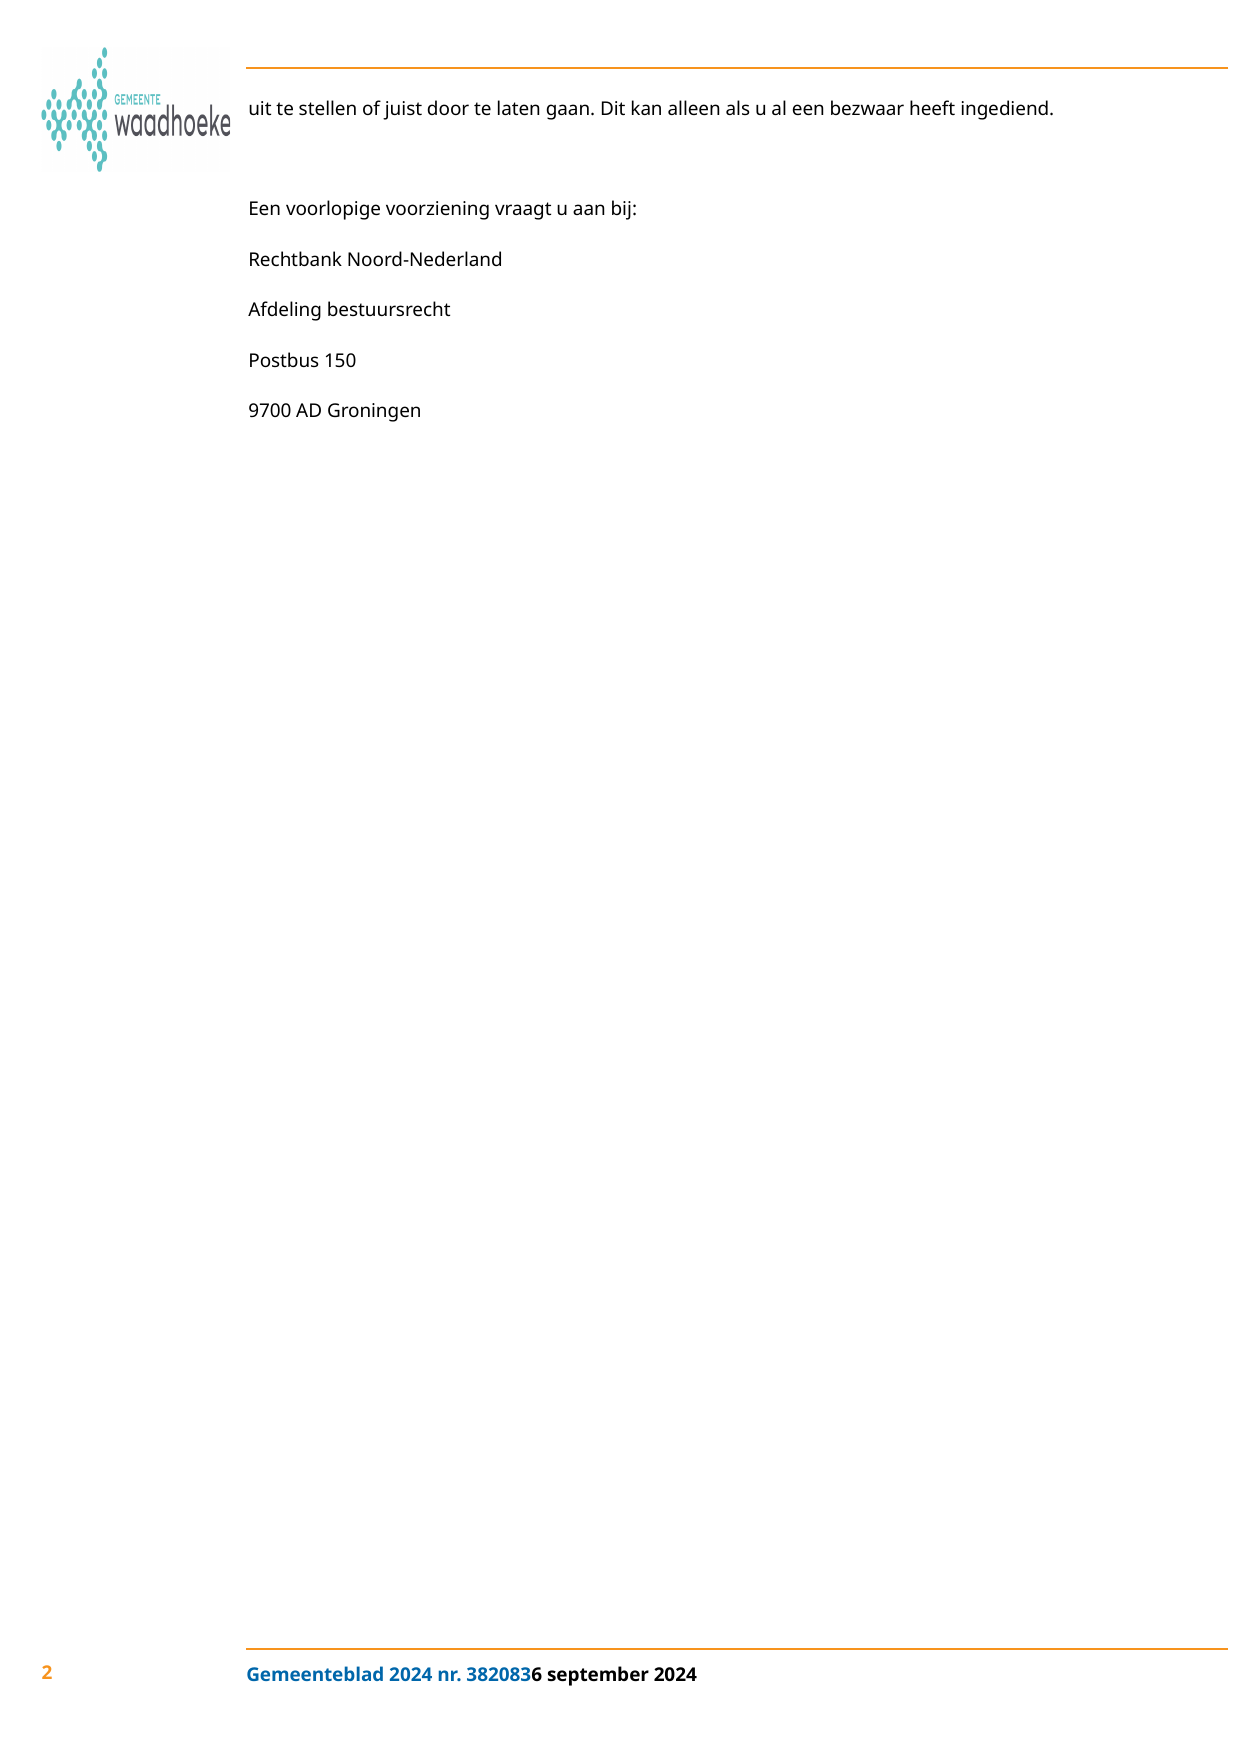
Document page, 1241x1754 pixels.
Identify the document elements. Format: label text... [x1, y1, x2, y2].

text uit te stellen of juist door te laten gaan. Dit kan alleen als u al een bezwaar heeft ingediend. [248, 95, 1152, 121]
text Rechtbank Noord-Nederland [248, 246, 1152, 272]
text Een voorlopige voorziening vraagt u aan bij: [248, 196, 1152, 221]
text 9700 AD Groningen [248, 397, 1152, 423]
text Afdeling bestuursrecht [248, 296, 1152, 322]
picture [41, 47, 231, 172]
text Postbus 150 [248, 347, 1152, 373]
